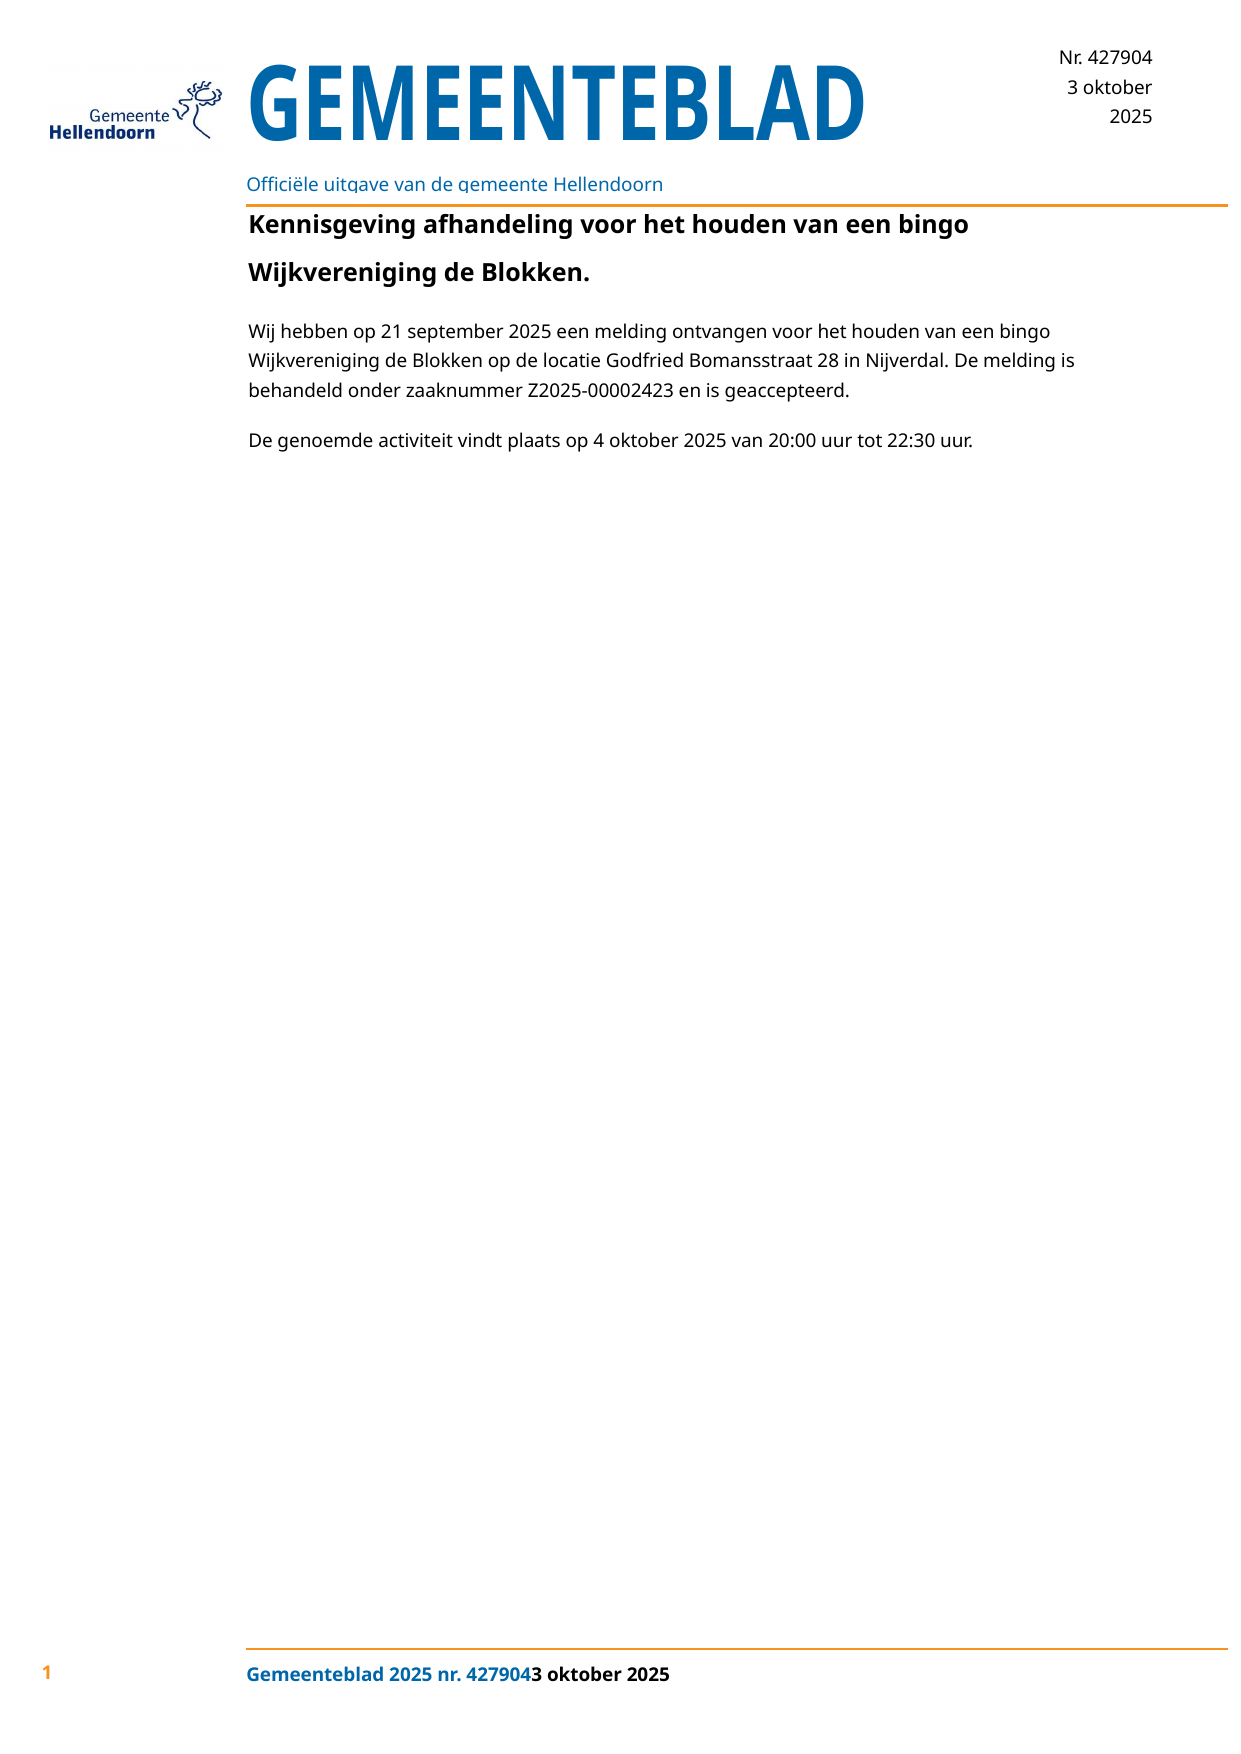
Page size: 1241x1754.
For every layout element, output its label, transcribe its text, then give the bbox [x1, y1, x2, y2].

text De genoemde activiteit vindt plaats op 4 oktober 2025 van 20:00 uur tot 22:30 uur. [248, 427, 1152, 453]
text Kennisgeving afhandeling voor het houden van een bingo Wijkvereniging de Blokken. [248, 207, 1152, 288]
picture [41, 47, 231, 172]
text Wij hebben op 21 september 2025 een melding ontvangen voor het houden van een bingo Wijkvereniging de Blokken op de locatie Godfried Bomansstraat 28 in Nijverdal. De melding is behandeld onder zaaknummer Z2025-00002423 en is geaccepteerd. [248, 318, 1152, 403]
